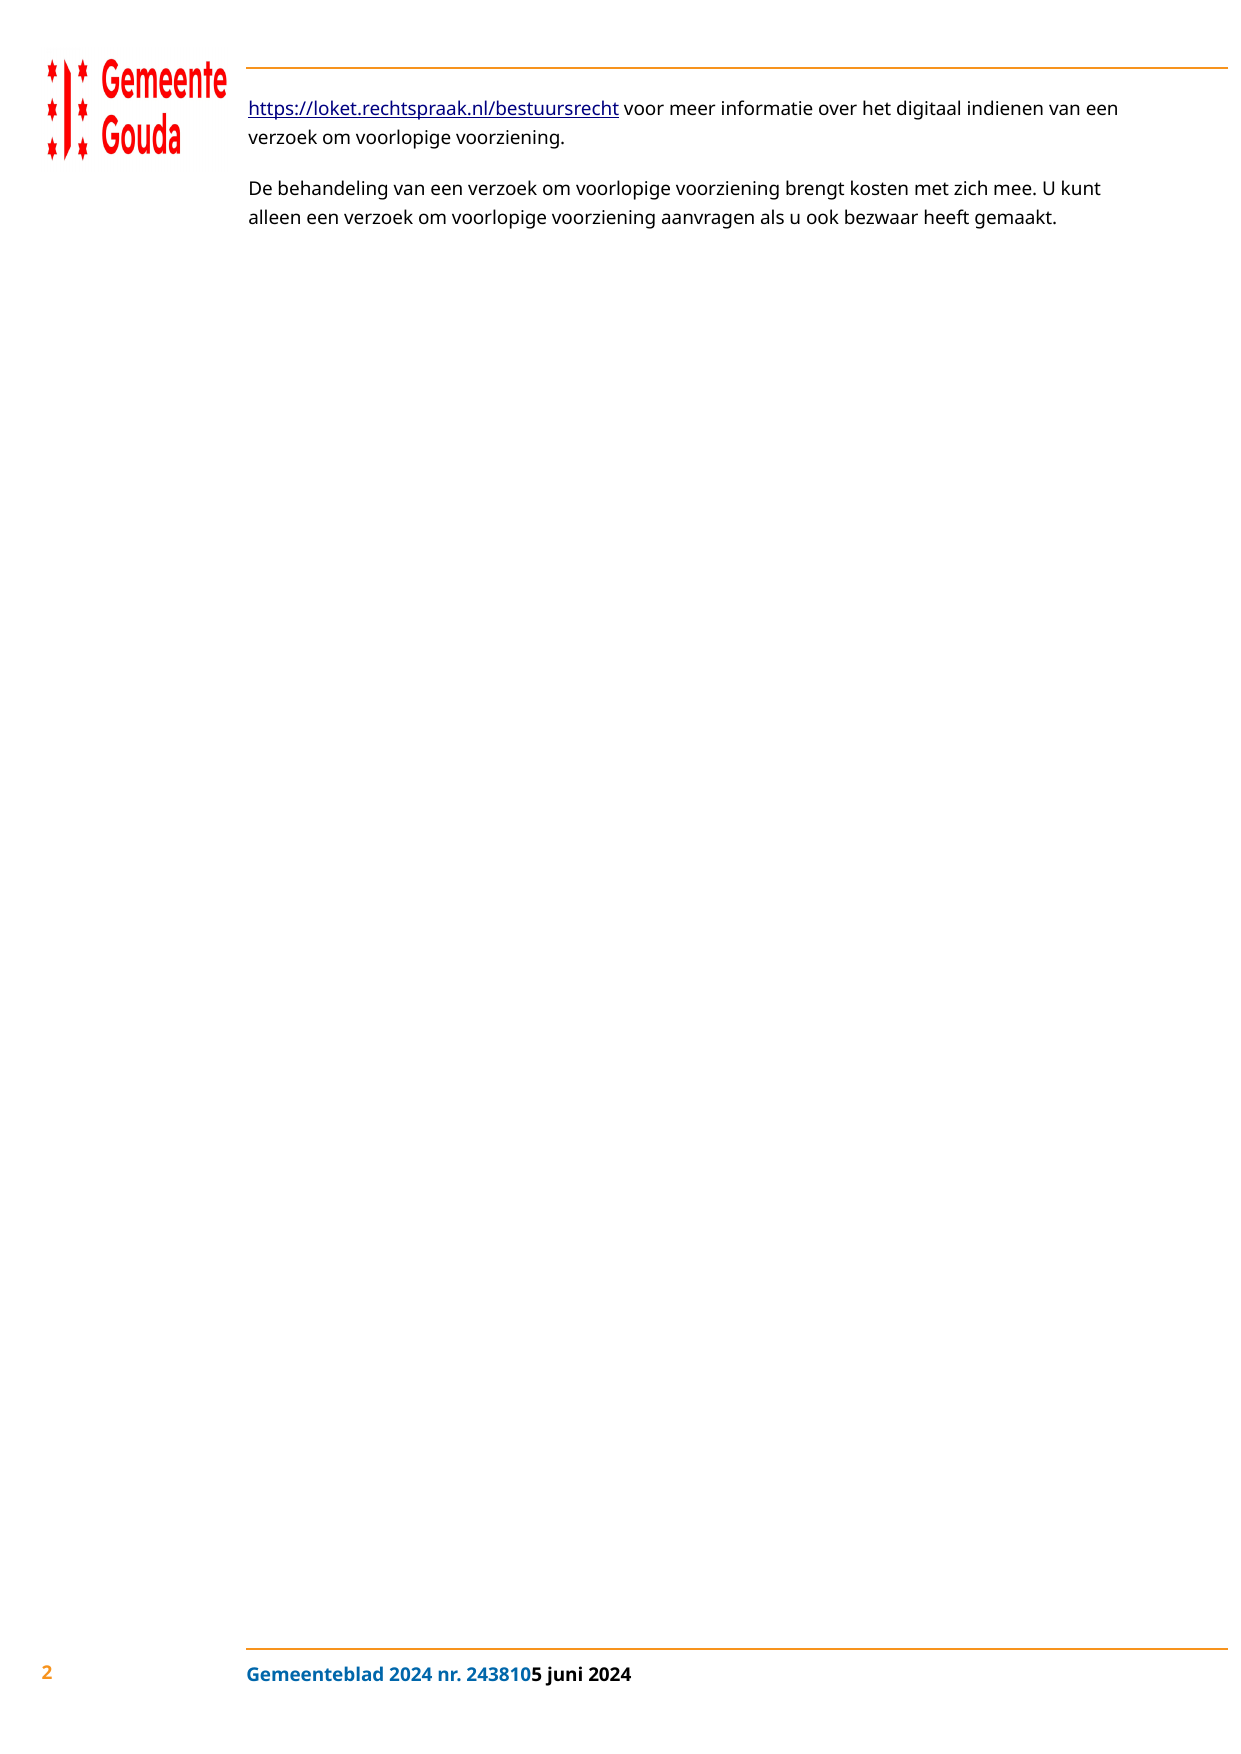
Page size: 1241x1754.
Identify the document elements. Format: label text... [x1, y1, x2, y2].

picture [41, 47, 231, 172]
text https://loket.rechtspraak.nl/bestuursrecht voor meer informatie over het digitaal indienen van een verzoek om voorlopige voorziening. [248, 95, 1152, 150]
text De behandeling van een verzoek om voorlopige voorziening brengt kosten met zich mee. U kunt alleen een verzoek om voorlopige voorziening aanvragen als u ook bezwaar heeft gemaakt. [248, 175, 1152, 230]
